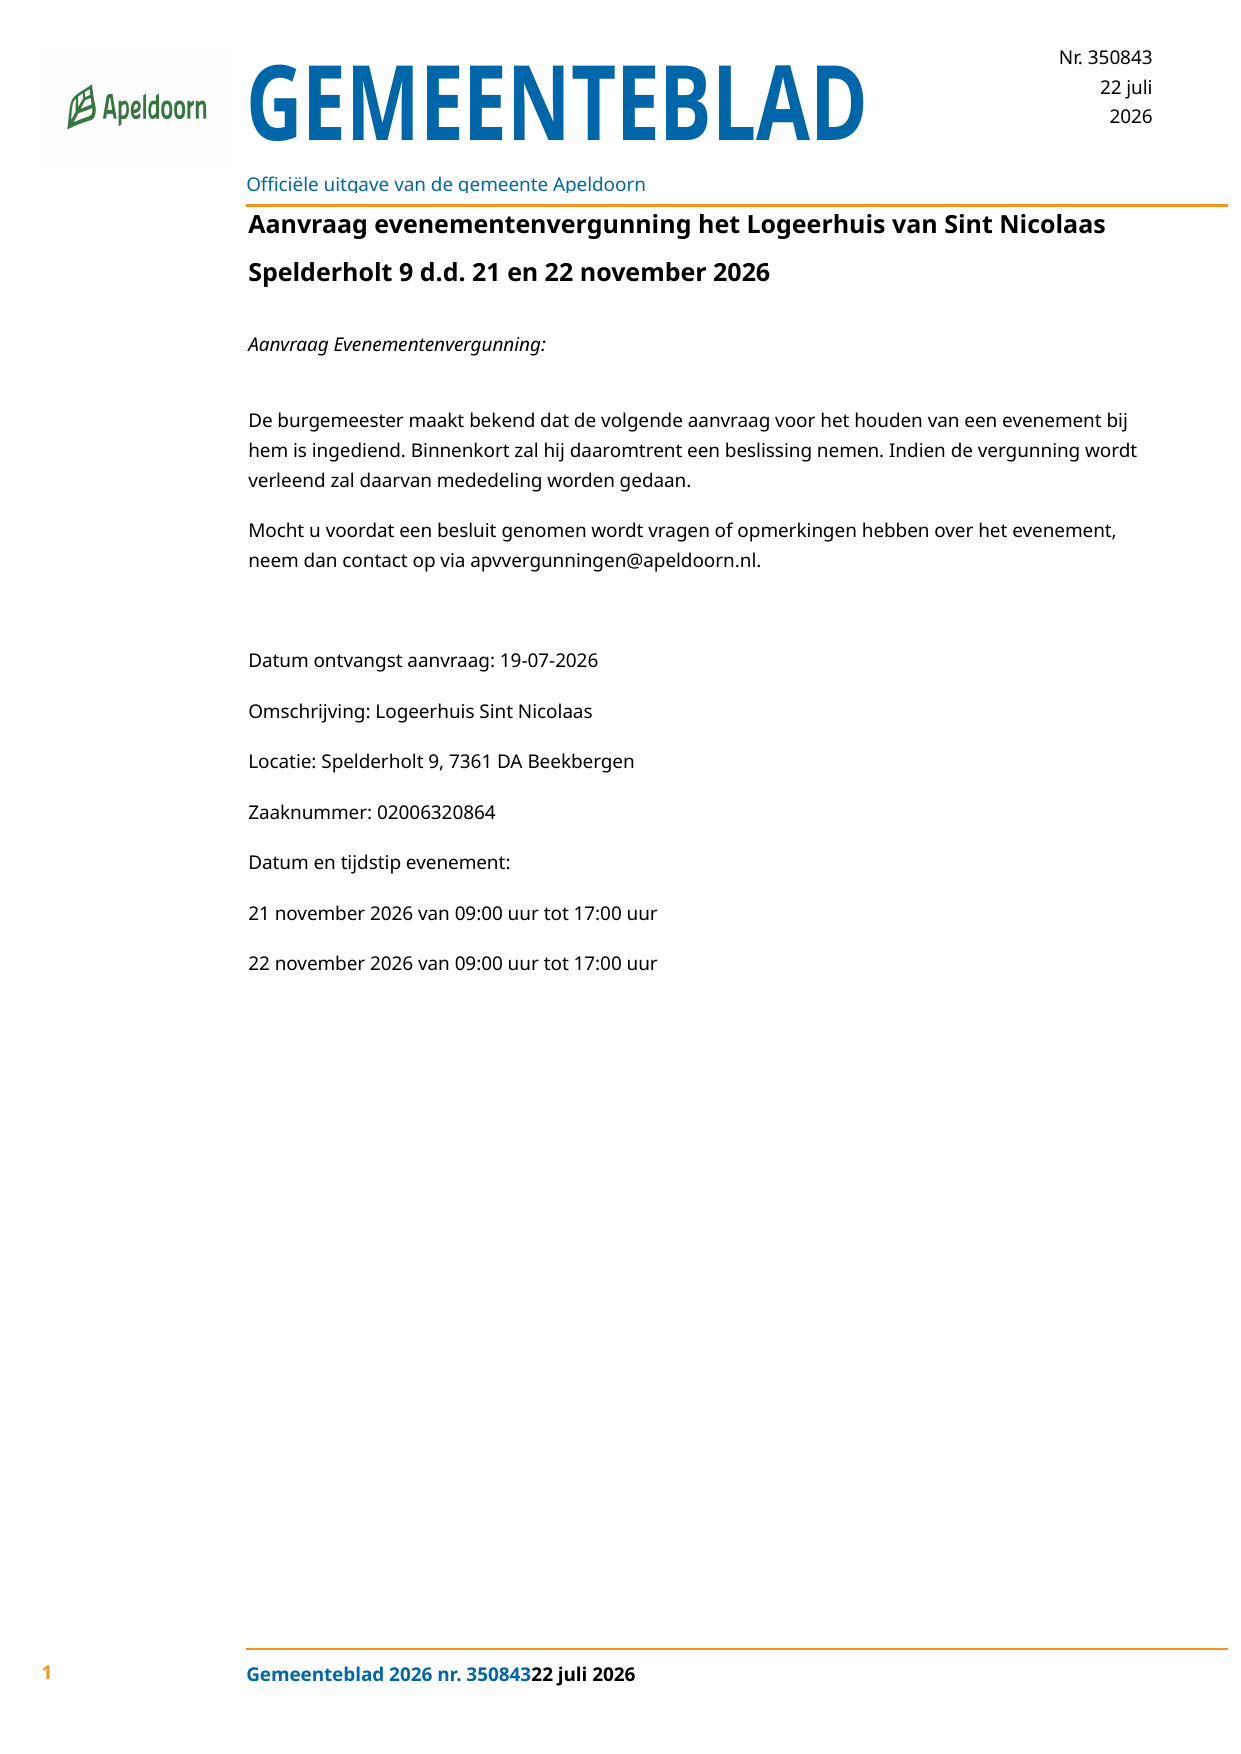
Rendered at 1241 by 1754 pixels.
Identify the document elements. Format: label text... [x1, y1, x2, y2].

text Datum ontvangst aanvraag: 19-07-2026 [248, 648, 1152, 673]
text Locatie: Spelderholt 9, 7361 DA Beekbergen [248, 748, 1152, 774]
picture [41, 47, 231, 172]
text Aanvraag evenementenvergunning het Logeerhuis van Sint Nicolaas Spelderholt 9 d.d. 21 en 22 november 2026 [248, 207, 1152, 288]
text Zaaknummer: 02006320864 [248, 799, 1152, 824]
text Aanvraag Evenementenvergunning: [248, 331, 1152, 357]
text Mocht u voordat een besluit genomen wordt vragen of opmerkingen hebben over het evenement, neem dan contact op via apvvergunningen@apeldoorn.nl. [248, 517, 1152, 572]
text Omschrijving: Logeerhuis Sint Nicolaas [248, 698, 1152, 724]
text Datum en tijdstip evenement: [248, 849, 1152, 875]
text De burgemeester maakt bekend dat de volgende aanvraag voor het houden van een evenement bij hem is ingediend. Binnenkort zal hij daaromtrent een beslissing nemen. Indien de vergunning wordt verleend zal daarvan mededeling worden gedaan. [248, 408, 1152, 492]
text 21 november 2026 van 09:00 uur tot 17:00 uur [248, 900, 1152, 925]
text 22 november 2026 van 09:00 uur tot 17:00 uur [248, 950, 1152, 976]
